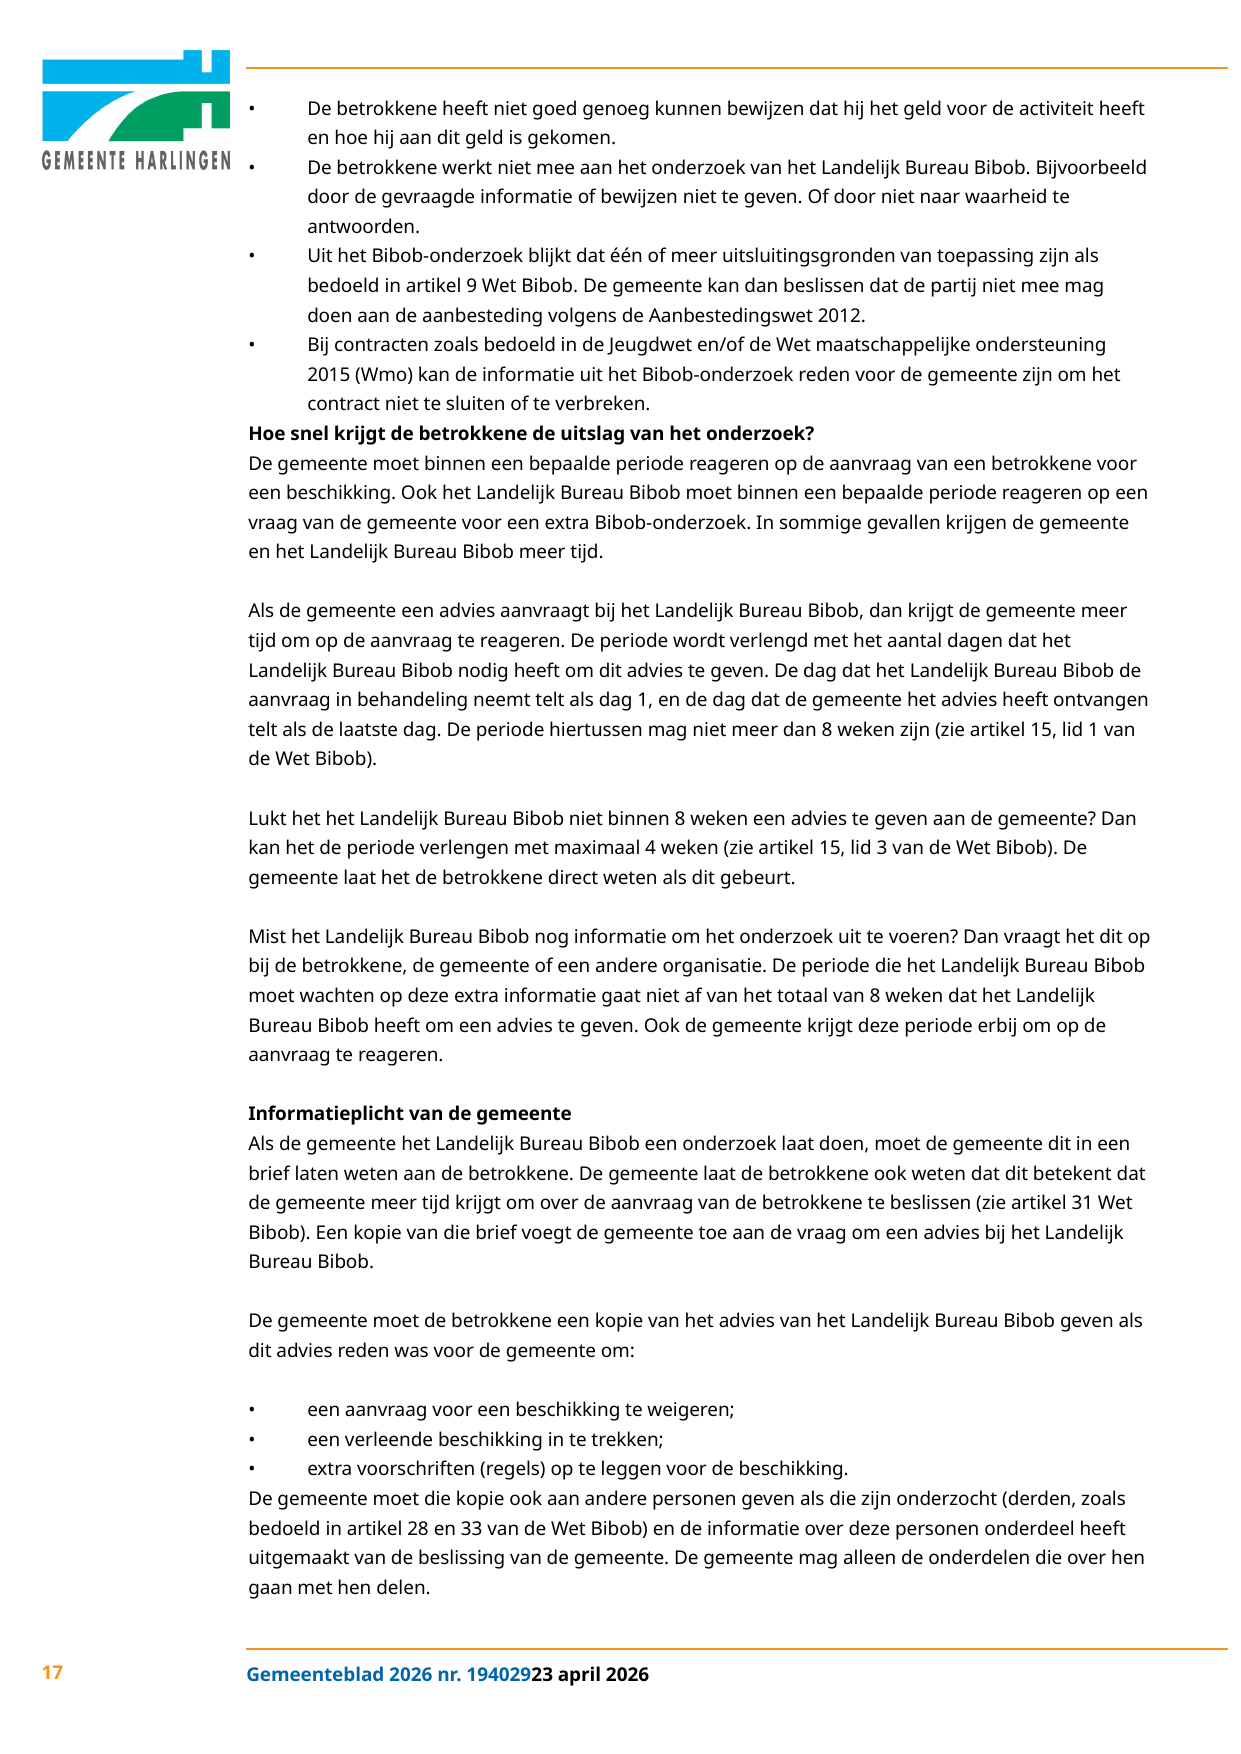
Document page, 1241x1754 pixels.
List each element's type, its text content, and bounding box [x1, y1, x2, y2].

text De gemeente moet binnen een bepaalde periode reageren op de aanvraag van een betrokkene voor een beschikking. Ook het Landelijk Bureau Bibob moet binnen een bepaalde periode reageren op een vraag van de gemeente voor een extra Bibob-onderzoek. In sommige gevallen krijgen de gemeente en het Landelijk Bureau Bibob meer tijd. [248, 450, 1152, 564]
picture [41, 47, 231, 172]
list een verleende beschikking in te trekken; [248, 1426, 1152, 1452]
text Als de gemeente het Landelijk Bureau Bibob een onderzoek laat doen, moet de gemeente dit in een brief laten weten aan de betrokkene. De gemeente laat de betrokkene ook weten dat dit betekent dat de gemeente meer tijd krijgt om over de aanvraag van de betrokkene te beslissen (zie artikel 31 Wet Bibob). Een kopie van die brief voegt de gemeente toe aan de vraag om een advies bij het Landelijk Bureau Bibob. [248, 1130, 1152, 1274]
list extra voorschriften (regels) op te leggen voor de beschikking. [248, 1456, 1152, 1481]
list een aanvraag voor een beschikking te weigeren; [248, 1396, 1152, 1422]
text De gemeente moet die kopie ook aan andere personen geven als die zijn onderzocht (derden, zoals bedoeld in artikel 28 en 33 van de Wet Bibob) en de informatie over deze personen onderdeel heeft uitgemaakt van de beslissing van de gemeente. De gemeente mag alleen de onderdelen die over hen gaan met hen delen. [248, 1485, 1152, 1600]
list Uit het Bibob-onderzoek blijkt dat één of meer uitsluitingsgronden van toepassing zijn als bedoeld in artikel 9 Wet Bibob. De gemeente kan dan beslissen dat de partij niet mee mag doen aan de aanbesteding volgens de Aanbestedingswet 2012. [248, 243, 1152, 328]
list Bij contracten zoals bedoeld in de Jeugdwet en/of de Wet maatschappelijke ondersteuning 2015 (Wmo) kan de informatie uit het Bibob-onderzoek reden voor de gemeente zijn om het contract niet te sluiten of te verbreken. [248, 331, 1152, 416]
text Mist het Landelijk Bureau Bibob nog informatie om het onderzoek uit te voeren? Dan vraagt het dit op bij de betrokkene, de gemeente of een andere organisatie. De periode die het Landelijk Bureau Bibob moet wachten op deze extra informatie gaat niet af van het totaal van 8 weken dat het Landelijk Bureau Bibob heeft om een advies te geven. Ook de gemeente krijgt deze periode erbij om op de aanvraag te reageren. [248, 923, 1152, 1067]
text De gemeente moet de betrokkene een kopie van het advies van het Landelijk Bureau Bibob geven als dit advies reden was voor de gemeente om: [248, 1308, 1152, 1363]
text Informatieplicht van de gemeente [248, 1101, 1152, 1126]
text Als de gemeente een advies aanvraagt bij het Landelijk Bureau Bibob, dan krijgt de gemeente meer tijd om op de aanvraag te reageren. De periode wordt verlengd met het aantal dagen dat het Landelijk Bureau Bibob nodig heeft om dit advies te geven. De dag dat het Landelijk Bureau Bibob de aanvraag in behandeling neemt telt als dag 1, en de dag dat de gemeente het advies heeft ontvangen telt als de laatste dag. De periode hiertussen mag niet meer dan 8 weken zijn (zie artikel 15, lid 1 van de Wet Bibob). [248, 598, 1152, 771]
list De betrokkene heeft niet goed genoeg kunnen bewijzen dat hij het geld voor de activiteit heeft en hoe hij aan dit geld is gekomen. [248, 95, 1152, 150]
text Hoe snel krijgt de betrokkene de uitslag van het onderzoek? [248, 420, 1152, 446]
list De betrokkene werkt niet mee aan het onderzoek van het Landelijk Bureau Bibob. Bijvoorbeeld door de gevraagde informatie of bewijzen niet te geven. Of door niet naar waarheid te antwoorden. [248, 154, 1152, 239]
text Lukt het het Landelijk Bureau Bibob niet binnen 8 weken een advies te geven aan de gemeente? Dan kan het de periode verlengen met maximaal 4 weken (zie artikel 15, lid 3 van de Wet Bibob). De gemeente laat het de betrokkene direct weten als dit gebeurt. [248, 805, 1152, 890]
